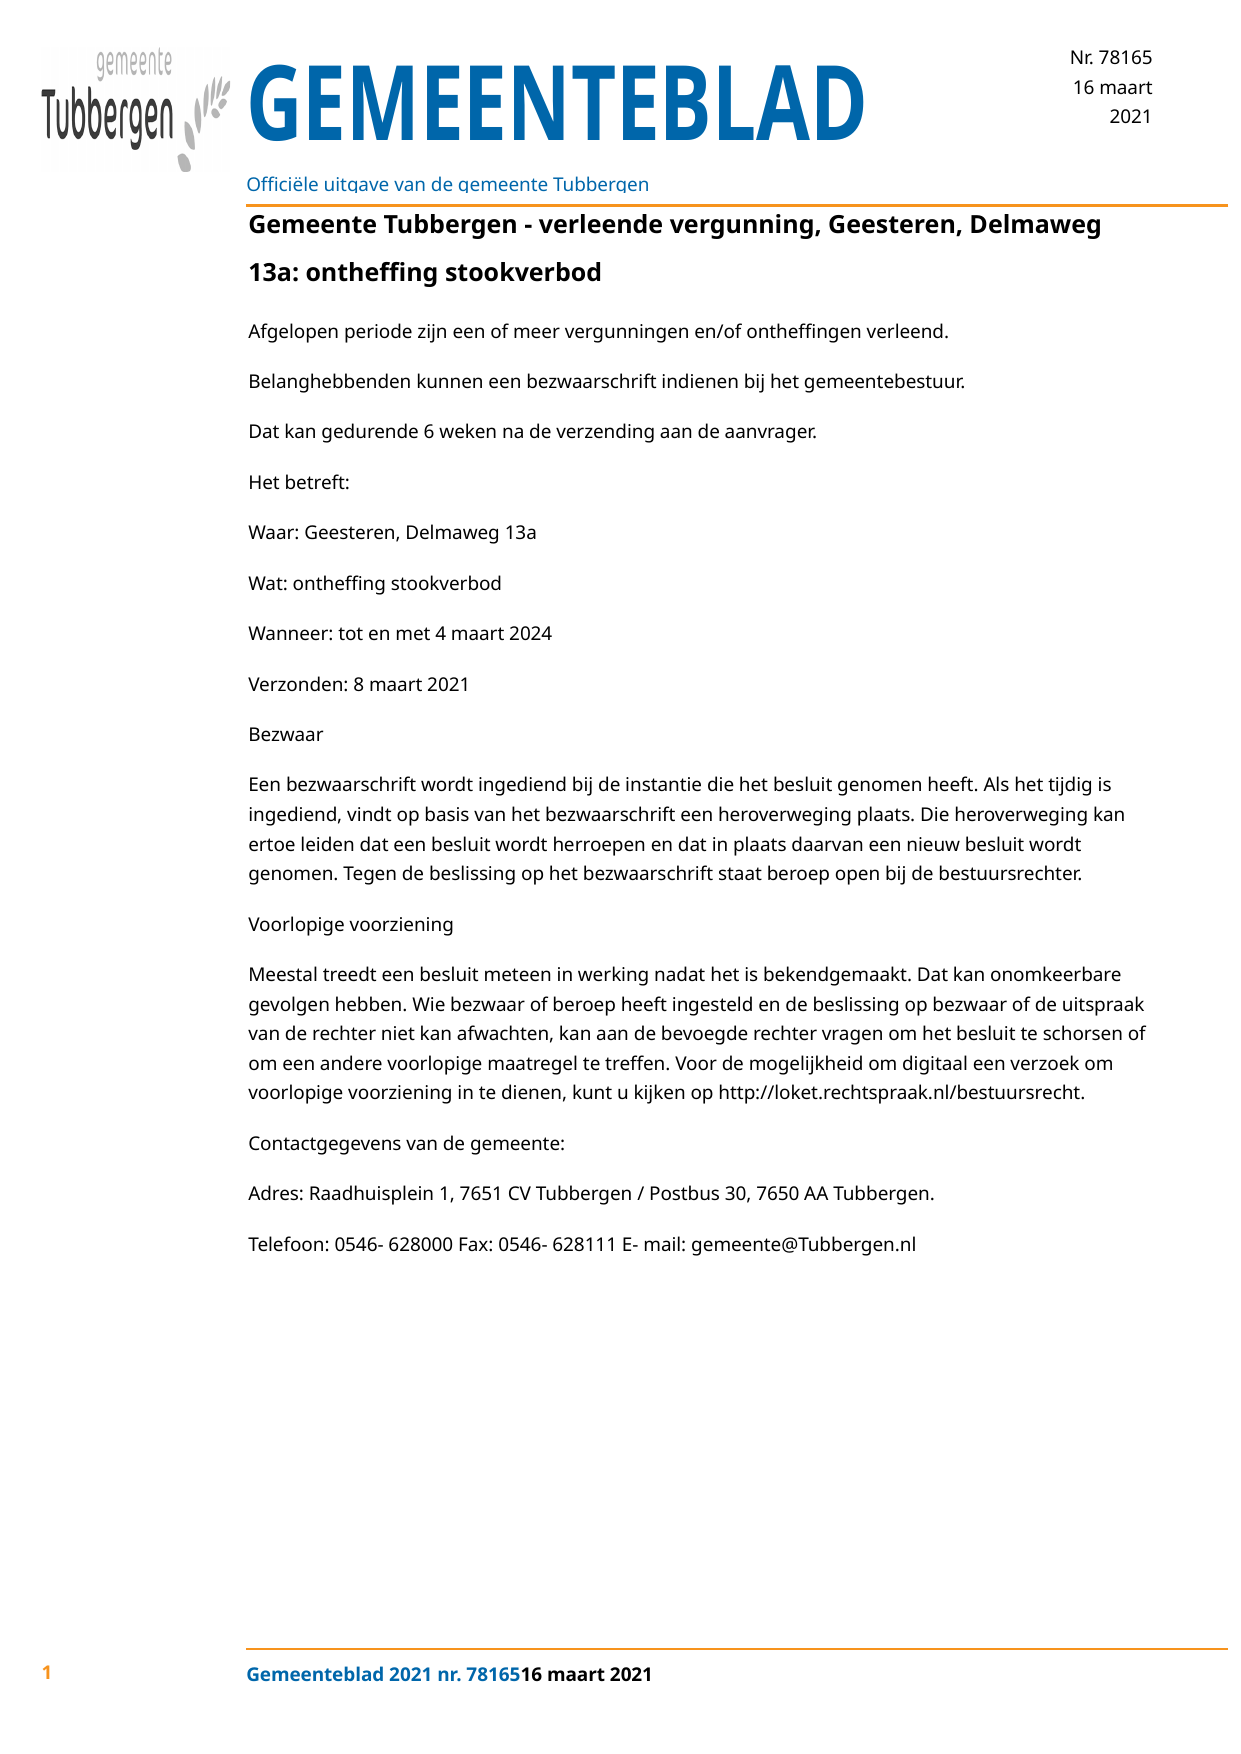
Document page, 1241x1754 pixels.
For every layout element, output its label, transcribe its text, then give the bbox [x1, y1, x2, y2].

text Wat: ontheffing stookverbod [248, 570, 1152, 596]
text Voorlopige voorziening [248, 911, 1152, 937]
text Afgelopen periode zijn een of meer vergunningen en/of ontheffingen verleend. [248, 318, 1152, 344]
text Contactgegevens van de gemeente: [248, 1130, 1152, 1156]
text Gemeente Tubbergen - verleende vergunning, Geesteren, Delmaweg 13a: ontheffing stookverbod [248, 207, 1152, 288]
text Een bezwaarschrift wordt ingediend bij de instantie die het besluit genomen heeft. Als het tijdig is ingediend, vindt op basis van het bezwaarschrift een heroverweging plaats. Die heroverweging kan ertoe leiden dat een besluit wordt herroepen en dat in plaats daarvan een nieuw besluit wordt genomen. Tegen de beslissing op het bezwaarschrift staat beroep open bij de bestuursrechter. [248, 772, 1152, 886]
text Telefoon: 0546- 628000 Fax: 0546- 628111 E- mail: gemeente@Tubbergen.nl [248, 1231, 1152, 1257]
text Het betreft: [248, 469, 1152, 495]
text Adres: Raadhuisplein 1, 7651 CV Tubbergen / Postbus 30, 7650 AA Tubbergen. [248, 1180, 1152, 1206]
text Wanneer: tot en met 4 maart 2024 [248, 620, 1152, 646]
text Bezwaar [248, 721, 1152, 747]
text Verzonden: 8 maart 2021 [248, 671, 1152, 697]
text Waar: Geesteren, Delmaweg 13a [248, 519, 1152, 545]
text Meestal treedt een besluit meteen in werking nadat het is bekendgemaakt. Dat kan onomkeerbare gevolgen hebben. Wie bezwaar of beroep heeft ingesteld en de beslissing op bezwaar of de uitspraak van de rechter niet kan afwachten, kan aan de bevoegde rechter vragen om het besluit te schorsen of om een andere voorlopige maatregel te treffen. Voor de mogelijkheid om digitaal een verzoek om voorlopige voorziening in te dienen, kunt u kijken op http://loket.rechtspraak.nl/bestuursrecht. [248, 961, 1152, 1105]
text Belanghebbenden kunnen een bezwaarschrift indienen bij het gemeentebestuur. [248, 368, 1152, 394]
text Dat kan gedurende 6 weken na de verzending aan de aanvrager. [248, 419, 1152, 444]
picture [41, 47, 231, 172]
